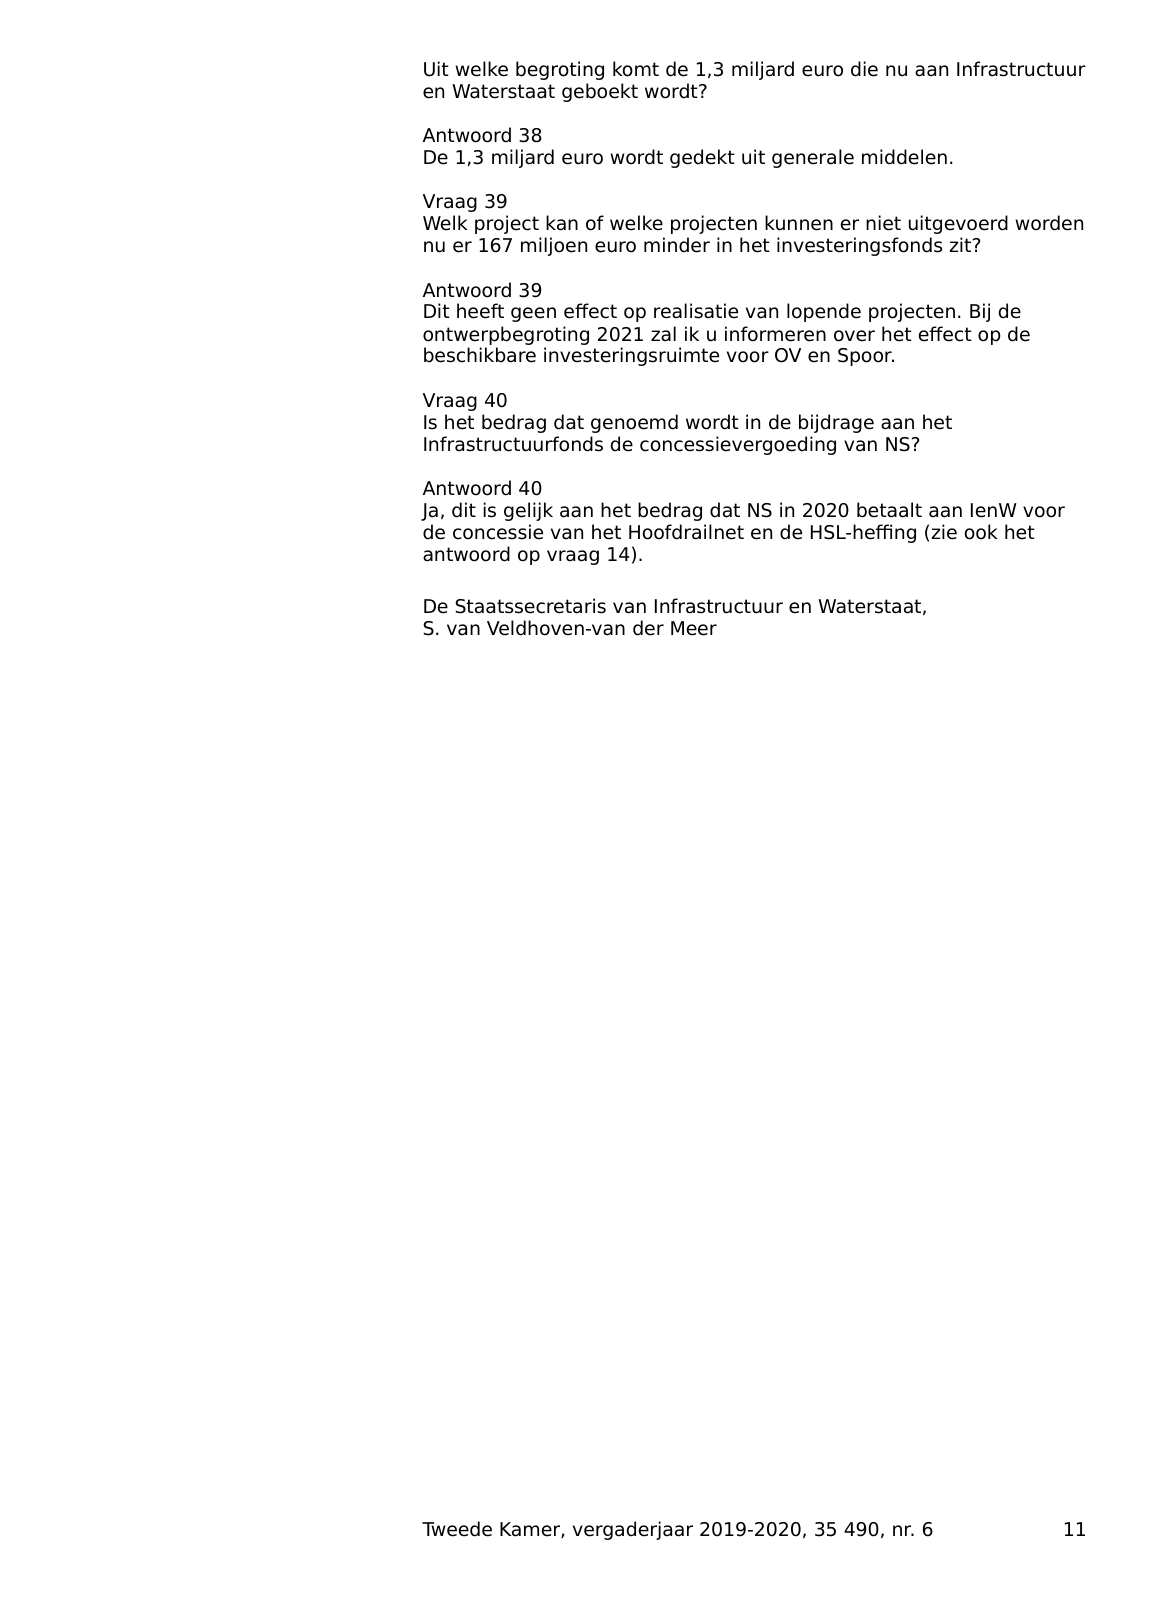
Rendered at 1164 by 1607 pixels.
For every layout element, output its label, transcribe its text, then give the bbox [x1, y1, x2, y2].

text Vraag 40 [422, 389, 1087, 412]
text Antwoord 40 [422, 478, 1087, 500]
text Is het bedrag dat genoemd wordt in de bijdrage aan het Infrastructuurfonds de concessievergoeding van NS? [422, 412, 1087, 456]
text De Staatssecretaris van Infrastructuur en Waterstaat, S. van Veldhoven-van der Meer [422, 596, 1087, 639]
text Ja, dit is gelijk aan het bedrag dat NS in 2020 betaalt aan IenW voor de concessie van het Hoofdrailnet en de HSL-heffing (zie ook het antwoord op vraag 14). [422, 500, 1087, 566]
text Antwoord 38 [422, 125, 1087, 147]
text Uit welke begroting komt de 1,3 miljard euro die nu aan Infrastructuur en Waterstaat geboekt wordt? [422, 59, 1087, 103]
text Antwoord 39 [422, 279, 1087, 301]
text Dit heeft geen effect op realisatie van lopende projecten. Bij de ontwerpbegroting 2021 zal ik u informeren over het effect op de beschikbare investeringsruimte voor OV en Spoor. [422, 301, 1087, 367]
text Vraag 39 [422, 191, 1087, 213]
text De 1,3 miljard euro wordt gedekt uit generale middelen. [422, 147, 1087, 169]
text Welk project kan of welke projecten kunnen er niet uitgevoerd worden nu er 167 miljoen euro minder in het investeringsfonds zit? [422, 213, 1087, 257]
